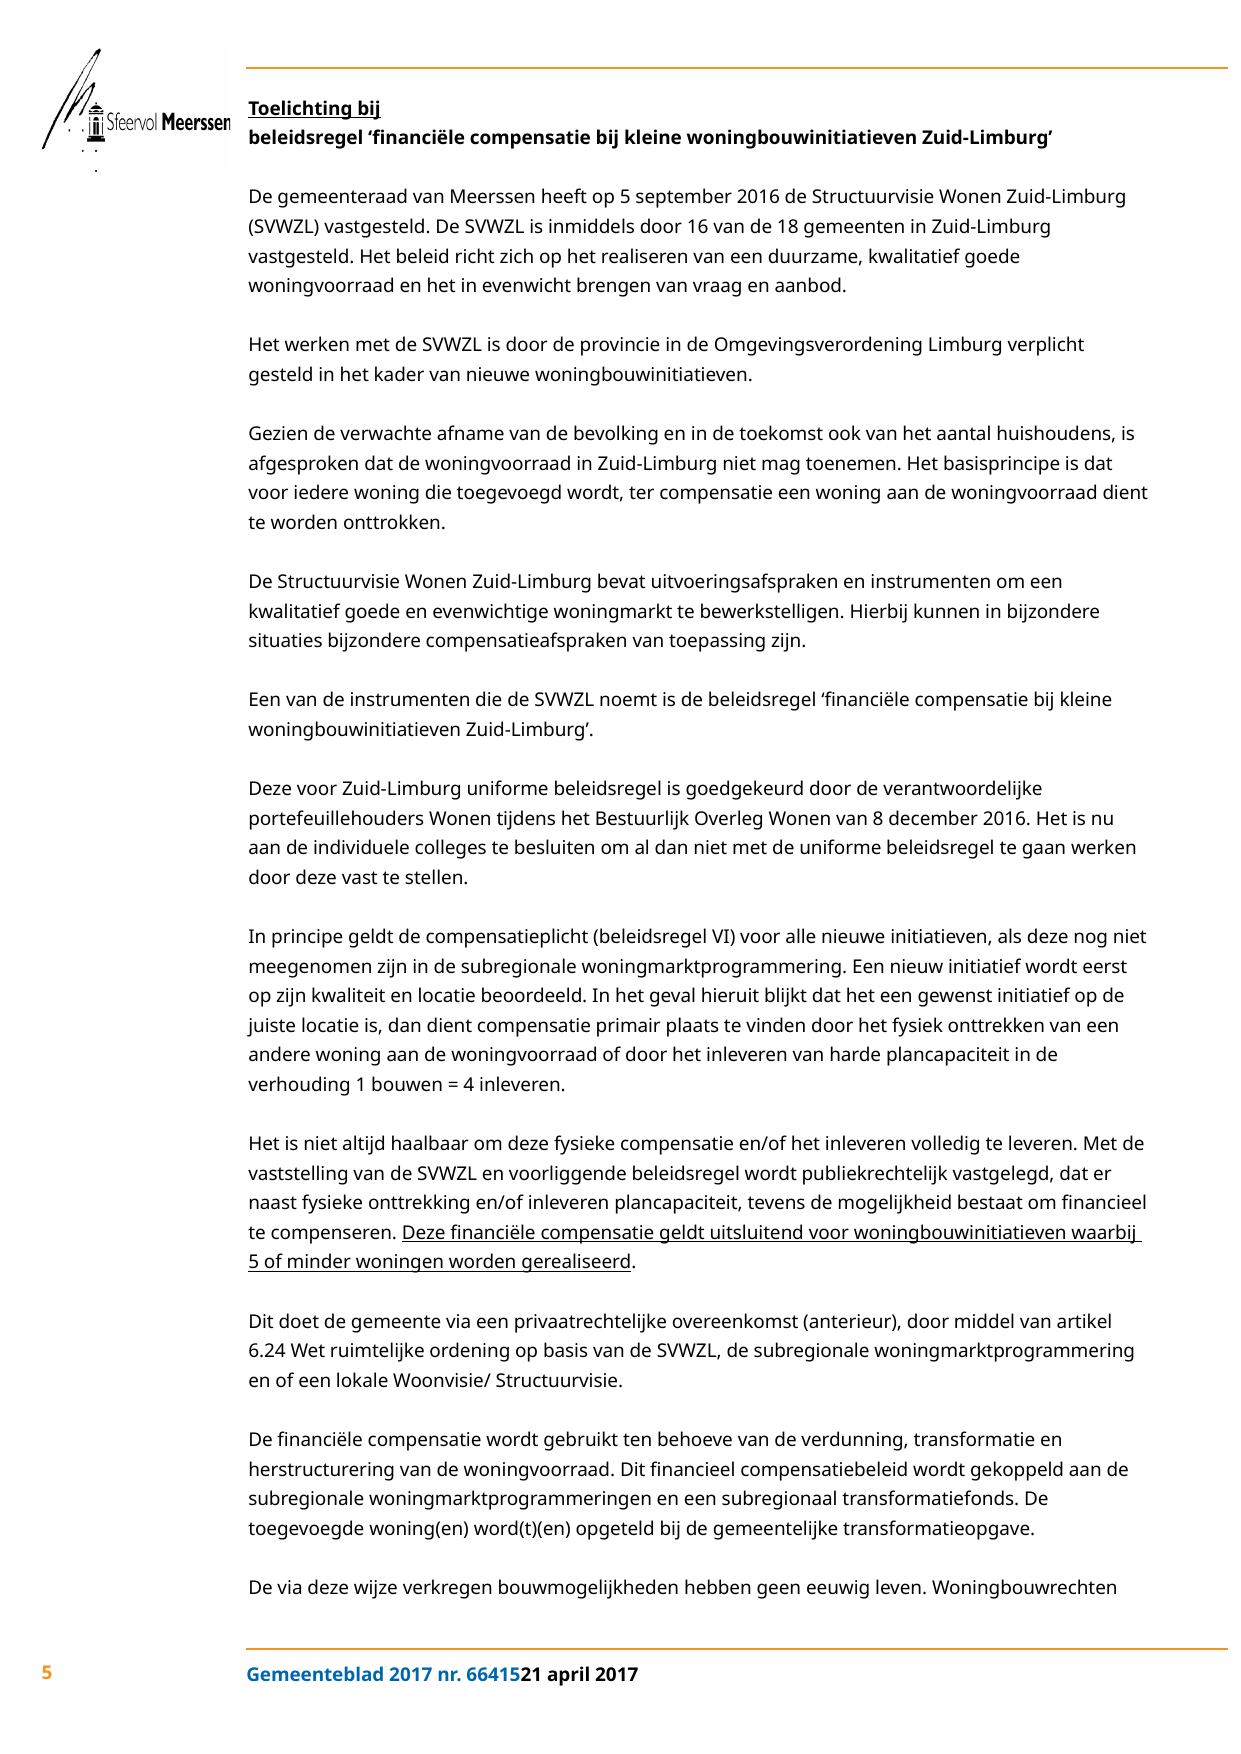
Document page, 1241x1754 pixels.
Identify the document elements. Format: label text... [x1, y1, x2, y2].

text Een van de instrumenten die de SVWZL noemt is de beleidsregel ‘financiële compensatie bij kleine woningbouwinitiatieven Zuid-Limburg’. [248, 687, 1152, 742]
picture [41, 47, 231, 172]
text Gezien de verwachte afname van de bevolking en in de toekomst ook van het aantal huishoudens, is afgesproken dat de woningvoorraad in Zuid-Limburg niet mag toenemen. Het basisprincipe is dat voor iedere woning die toegevoegd wordt, ter compensatie een woning aan de woningvoorraad dient te worden onttrokken. [248, 420, 1152, 535]
text De Structuurvisie Wonen Zuid-Limburg bevat uitvoeringsafspraken en instrumenten om een kwalitatief goede en evenwichtige woningmarkt te bewerkstelligen. Hierbij kunnen in bijzondere situaties bijzondere compensatieafspraken van toepassing zijn. [248, 568, 1152, 653]
text Toelichting bij [248, 95, 1152, 121]
text Deze voor Zuid-Limburg uniforme beleidsregel is goedgekeurd door de verantwoordelijke portefeuillehouders Wonen tijdens het Bestuurlijk Overleg Wonen van 8 december 2016. Het is nu aan de individuele colleges te besluiten om al dan niet met de uniforme beleidsregel te gaan werken door deze vast te stellen. [248, 775, 1152, 890]
text Het is niet altijd haalbaar om deze fysieke compensatie en/of het inleveren volledig te leveren. Met de vaststelling van de SVWZL en voorliggende beleidsregel wordt publiekrechtelijk vastgelegd, dat er naast fysieke onttrekking en/of inleveren plancapaciteit, tevens de mogelijkheid bestaat om financieel te compenseren. Deze financiële compensatie geldt uitsluitend voor woningbouwinitiatieven waarbij 5 of minder woningen worden gerealiseerd. [248, 1130, 1152, 1274]
text In principe geldt de compensatieplicht (beleidsregel VI) voor alle nieuwe initiatieven, als deze nog niet meegenomen zijn in de subregionale woningmarktprogrammering. Een nieuw initiatief wordt eerst op zijn kwaliteit en locatie beoordeeld. In het geval hieruit blijkt dat het een gewenst initiatief op de juiste locatie is, dan dient compensatie primair plaats te vinden door het fysiek onttrekken van een andere woning aan de woningvoorraad of door het inleveren van harde plancapaciteit in de verhouding 1 bouwen = 4 inleveren. [248, 923, 1152, 1097]
text beleidsregel ‘financiële compensatie bij kleine woningbouwinitiatieven Zuid-Limburg’ [248, 124, 1152, 150]
text De gemeenteraad van Meerssen heeft op 5 september 2016 de Structuurvisie Wonen Zuid-Limburg (SVWZL) vastgesteld. De SVWZL is inmiddels door 16 van de 18 gemeenten in Zuid-Limburg vastgesteld. Het beleid richt zich op het realiseren van een duurzame, kwalitatief goede woningvoorraad en het in evenwicht brengen van vraag en aanbod. [248, 184, 1152, 298]
text De financiële compensatie wordt gebruikt ten behoeve van de verdunning, transformatie en herstructurering van de woningvoorraad. Dit financieel compensatiebeleid wordt gekoppeld aan de subregionale woningmarktprogrammeringen en een subregionaal transformatiefonds. De toegevoegde woning(en) word(t)(en) opgeteld bij de gemeentelijke transformatieopgave. [248, 1426, 1152, 1541]
text De via deze wijze verkregen bouwmogelijkheden hebben geen eeuwig leven. Woningbouwrechten [248, 1574, 1152, 1600]
text Dit doet de gemeente via een privaatrechtelijke overeenkomst (anterieur), door middel van artikel 6.24 Wet ruimtelijke ordening op basis van de SVWZL, de subregionale woningmarktprogrammering en of een lokale Woonvisie/ Structuurvisie. [248, 1308, 1152, 1393]
text Het werken met de SVWZL is door de provincie in de Omgevingsverordening Limburg verplicht gesteld in het kader van nieuwe woningbouwinitiatieven. [248, 332, 1152, 387]
